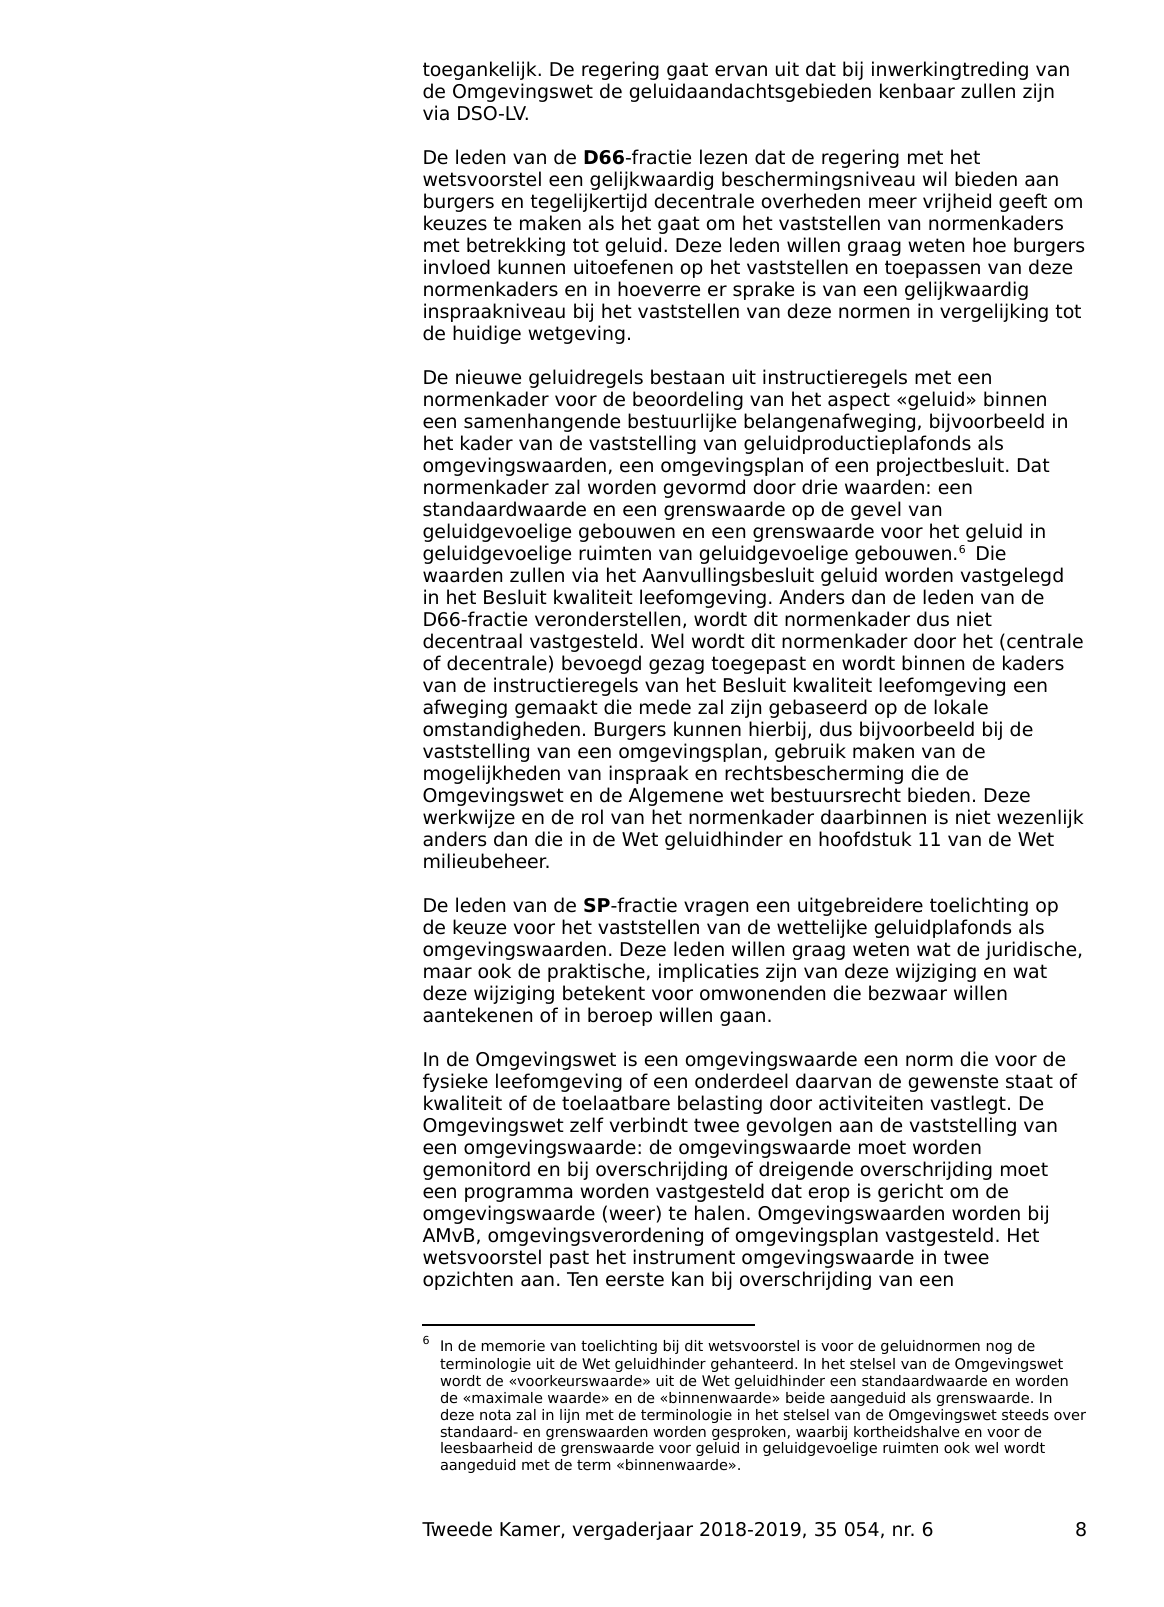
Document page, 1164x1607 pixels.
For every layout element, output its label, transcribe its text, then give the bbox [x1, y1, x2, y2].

text De nieuwe geluidregels bestaan uit instructieregels met een normenkader voor de beoordeling van het aspect «geluid» binnen een samenhangende bestuurlijke belangenafweging, bijvoorbeeld in het kader van de vaststelling van geluidproductieplafonds als omgevingswaarden, een omgevingsplan of een projectbesluit. Dat normenkader zal worden gevormd door drie waarden: een standaardwaarde en een grenswaarde op de gevel van geluidgevoelige gebouwen en een grenswaarde voor het geluid in geluidgevoelige ruimten van geluidgevoelige gebouwen. Die waarden zullen via het Aanvullingsbesluit geluid worden vastgelegd in het Besluit kwaliteit leefomgeving. Anders dan de leden van de D66-fractie veronderstellen, wordt dit normenkader dus niet decentraal vastgesteld. Wel wordt dit normenkader door het (centrale of decentrale) bevoegd gezag toegepast en wordt binnen de kaders van de instructieregels van het Besluit kwaliteit leefomgeving een afweging gemaakt die mede zal zijn gebaseerd op de lokale omstandigheden. Burgers kunnen hierbij, dus bijvoorbeeld bij de vaststelling van een omgevingsplan, gebruik maken van de mogelijkheden van inspraak en rechtsbescherming die de Omgevingswet en de Algemene wet bestuursrecht bieden. Deze werkwijze en de rol van het normenkader daarbinnen is niet wezenlijk anders dan die in de Wet geluidhinder en hoofdstuk 11 van de Wet milieubeheer. [422, 367, 1087, 873]
text De leden van de D66-fractie lezen dat de regering met het wetsvoorstel een gelijkwaardig beschermingsniveau wil bieden aan burgers en tegelijkertijd decentrale overheden meer vrijheid geeft om keuzes te maken als het gaat om het vaststellen van normenkaders met betrekking tot geluid. Deze leden willen graag weten hoe burgers invloed kunnen uitoefenen op het vaststellen en toepassen van deze normenkaders en in hoeverre er sprake is van een gelijkwaardig inspraakniveau bij het vaststellen van deze normen in vergelijking tot de huidige wetgeving. [422, 147, 1087, 345]
text toegankelijk. De regering gaat ervan uit dat bij inwerkingtreding van de Omgevingswet de geluidaandachtsgebieden kenbaar zullen zijn via DSO-LV. [422, 59, 1087, 125]
text In de memorie van toelichting bij dit wetsvoorstel is voor de geluidnormen nog de terminologie uit de Wet geluidhinder gehanteerd. In het stelsel van de Omgevingswet wordt de «voorkeurswaarde» uit de Wet geluidhinder een standaardwaarde en worden de «maximale waarde» en de «binnenwaarde» beide aangeduid als grenswaarde. In deze nota zal in lijn met de terminologie in het stelsel van de Omgevingswet steeds over standaard- en grenswaarden worden gesproken, waarbij kortheidshalve en voor de leesbaarheid de grenswaarde voor geluid in geluidgevoelige ruimten ook wel wordt aangeduid met de term «binnenwaarde». [422, 1334, 1087, 1474]
text De leden van de SP-fractie vragen een uitgebreidere toelichting op de keuze voor het vaststellen van de wettelijke geluidplafonds als omgevingswaarden. Deze leden willen graag weten wat de juridische, maar ook de praktische, implicaties zijn van deze wijziging en wat deze wijziging betekent voor omwonenden die bezwaar willen aantekenen of in beroep willen gaan. [422, 895, 1087, 1027]
text In de Omgevingswet is een omgevingswaarde een norm die voor de fysieke leefomgeving of een onderdeel daarvan de gewenste staat of kwaliteit of de toelaatbare belasting door activiteiten vastlegt. De Omgevingswet zelf verbindt twee gevolgen aan de vaststelling van een omgevingswaarde: de omgevingswaarde moet worden gemonitord en bij overschrijding of dreigende overschrijding moet een programma worden vastgesteld dat erop is gericht om de omgevingswaarde (weer) te halen. Omgevingswaarden worden bij AMvB, omgevingsverordening of omgevingsplan vastgesteld. Het wetsvoorstel past het instrument omgevingswaarde in twee opzichten aan. Ten eerste kan bij overschrijding van een [422, 1049, 1087, 1291]
